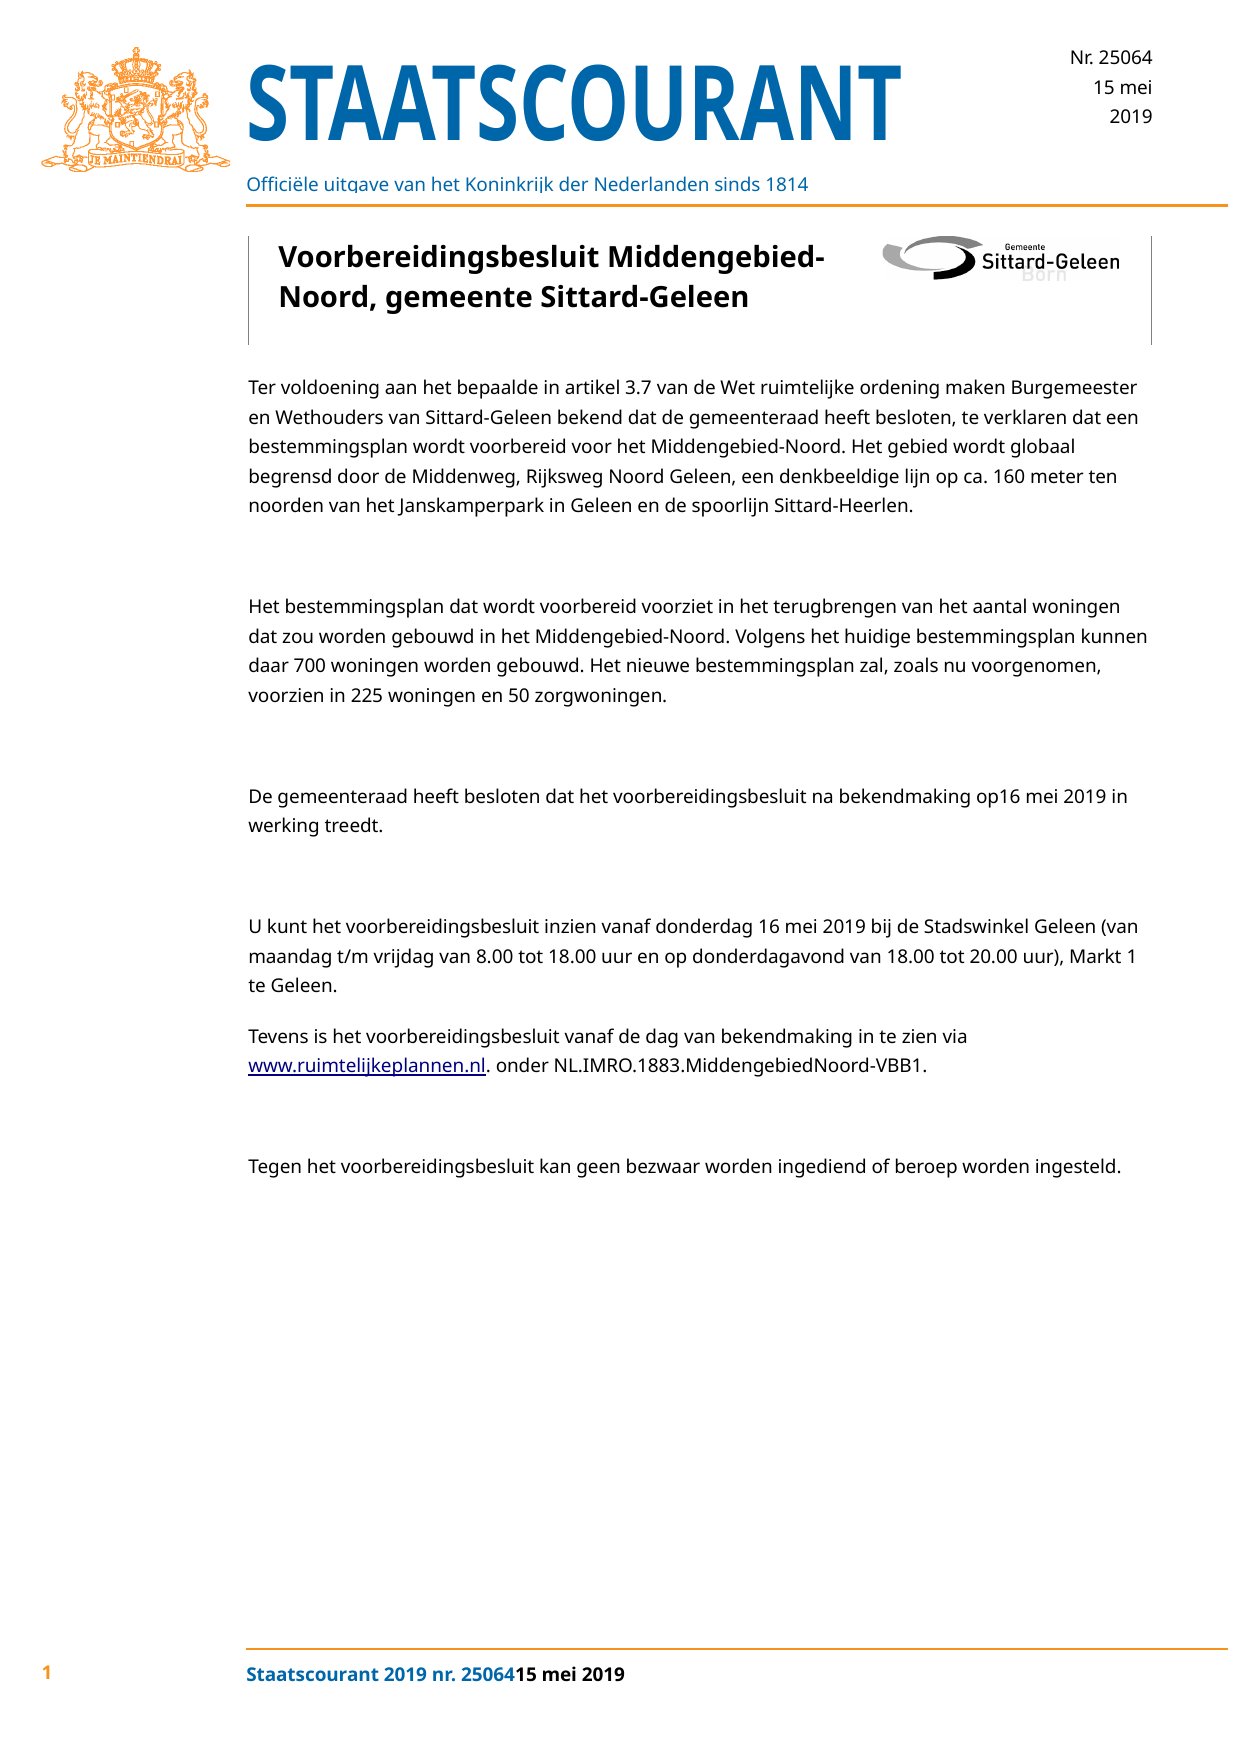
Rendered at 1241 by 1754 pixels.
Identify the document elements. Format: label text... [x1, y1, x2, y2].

table_header Voorbereidingsbesluit Middengebied-Noord, gemeente Sittard-Geleen [249, 236, 850, 345]
text Ter voldoening aan het bepaalde in artikel 3.7 van de Wet ruimtelijke ordening maken Burgemeester en Wethouders van Sittard-Geleen bekend dat de gemeenteraad heeft besloten, te verklaren dat een bestemmingsplan wordt voorbereid voor het Middengebied-Noord. Het gebied wordt globaal begrensd door de Middenweg, Rijksweg Noord Geleen, een denkbeeldige lijn op ca. 160 meter ten noorden van het Janskamperpark in Geleen en de spoorlijn Sittard-Heerlen. [248, 374, 1152, 518]
picture [41, 47, 231, 172]
text De gemeenteraad heeft besloten dat het voorbereidingsbesluit na bekendmaking op16 mei 2019 in werking treedt. [248, 783, 1152, 838]
table_header [850, 236, 1151, 345]
picture [882, 236, 1119, 281]
text Tevens is het voorbereidingsbesluit vanaf de dag van bekendmaking in te zien via www.ruimtelijkeplannen.nl. onder NL.IMRO.1883.MiddengebiedNoord-VBB1. [248, 1023, 1152, 1078]
text U kunt het voorbereidingsbesluit inzien vanaf donderdag 16 mei 2019 bij de Stadswinkel Geleen (van maandag t/m vrijdag van 8.00 tot 18.00 uur en op donderdagavond van 18.00 tot 20.00 uur), Markt 1 te Geleen. [248, 913, 1152, 998]
text Het bestemmingsplan dat wordt voorbereid voorziet in het terugbrengen van het aantal woningen dat zou worden gebouwd in het Middengebied-Noord. Volgens het huidige bestemmingsplan kunnen daar 700 woningen worden gebouwd. Het nieuwe bestemmingsplan zal, zoals nu voorgenomen, voorzien in 225 woningen en 50 zorgwoningen. [248, 593, 1152, 708]
text Tegen het voorbereidingsbesluit kan geen bezwaar worden ingediend of beroep worden ingesteld. [248, 1153, 1152, 1179]
